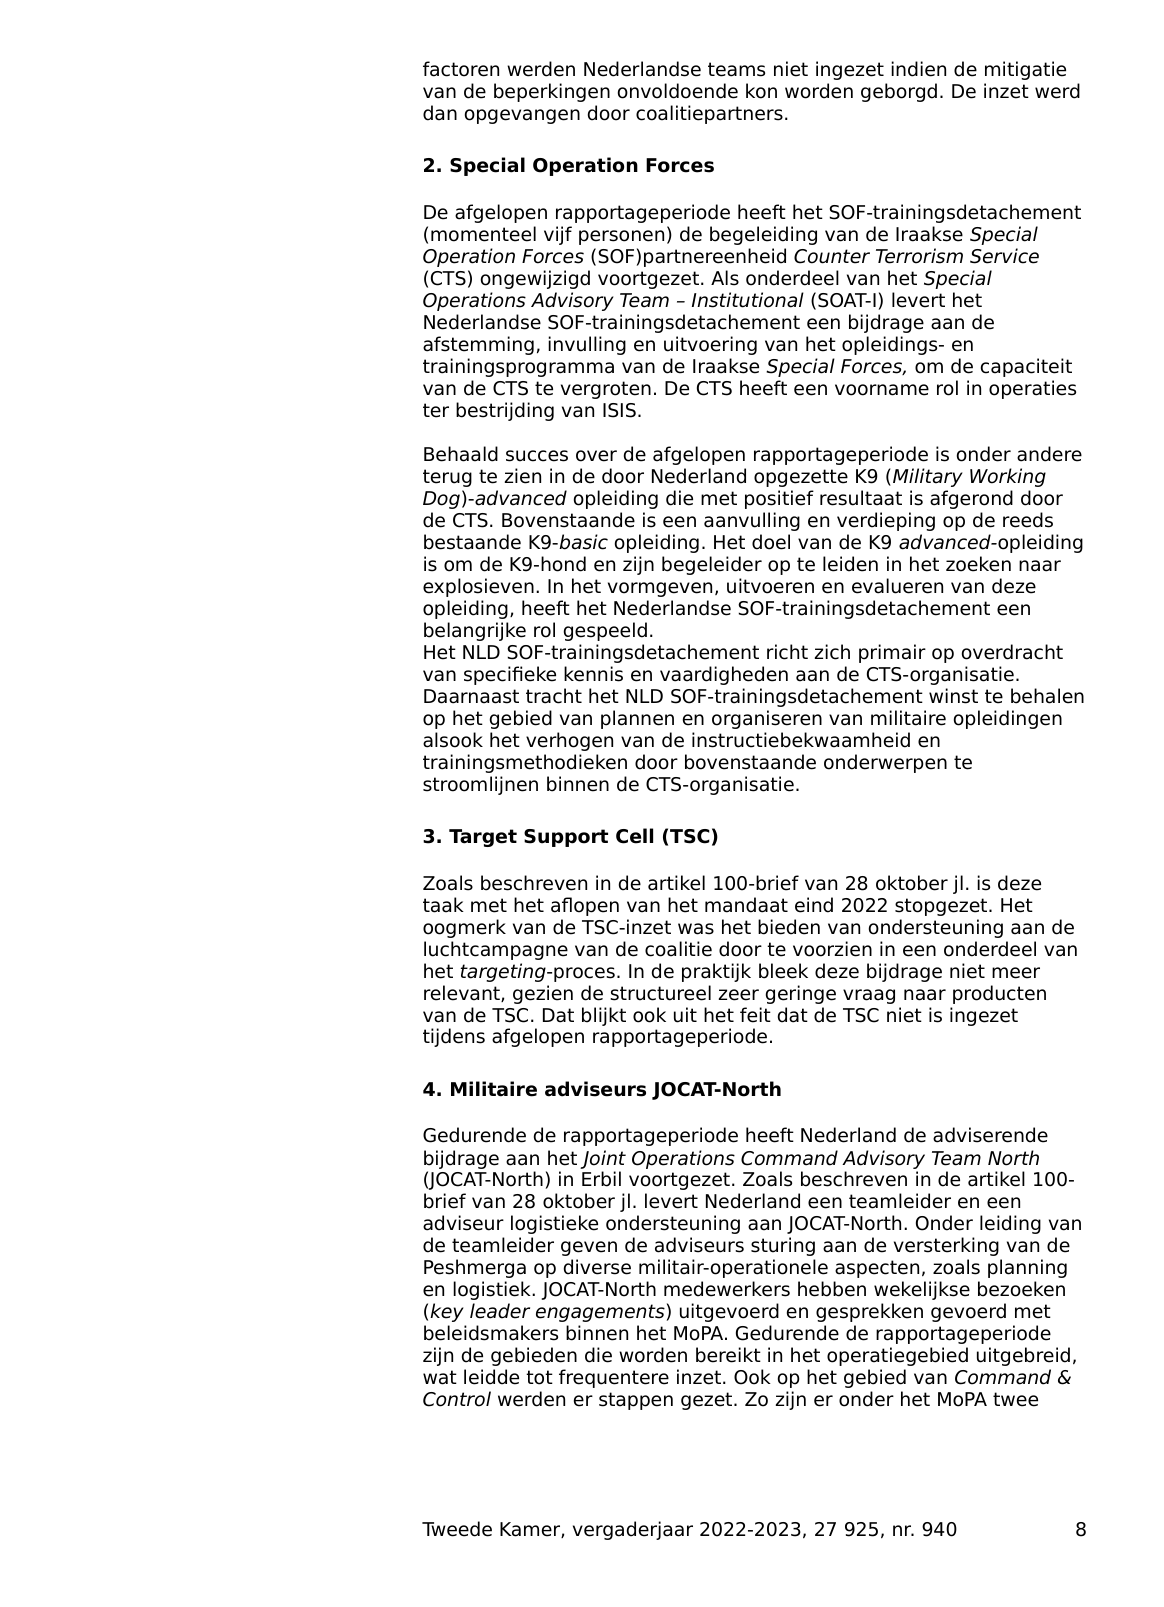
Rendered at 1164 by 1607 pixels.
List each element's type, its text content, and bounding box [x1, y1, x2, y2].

subtitle 4. Militaire adviseurs JOCAT-North [422, 1078, 1087, 1100]
subtitle 3. Target Support Cell (TSC) [422, 826, 1087, 848]
text Behaald succes over de afgelopen rapportageperiode is onder andere terug te zien in de door Nederland opgezette K9 (Military Working Dog)-advanced opleiding die met positief resultaat is afgerond door de CTS. Bovenstaande is een aanvulling en verdieping op de reeds bestaande K9-basic opleiding. Het doel van de K9 advanced-opleiding is om de K9-hond en zijn begeleider op te leiden in het zoeken naar explosieven. In het vormgeven, uitvoeren en evalueren van deze opleiding, heeft het Nederlandse SOF-trainingsdetachement een belangrijke rol gespeeld. [422, 444, 1087, 642]
text Zoals beschreven in de artikel 100-brief van 28 oktober jl. is deze taak met het aflopen van het mandaat eind 2022 stopgezet. Het oogmerk van de TSC-inzet was het bieden van ondersteuning aan de luchtcampagne van de coalitie door te voorzien in een onderdeel van het targeting-proces. In de praktijk bleek deze bijdrage niet meer relevant, gezien de structureel zeer geringe vraag naar producten van de TSC. Dat blijkt ook uit het feit dat de TSC niet is ingezet tijdens afgelopen rapportageperiode. [422, 873, 1087, 1048]
text factoren werden Nederlandse teams niet ingezet indien de mitigatie van de beperkingen onvoldoende kon worden geborgd. De inzet werd dan opgevangen door coalitiepartners. [422, 59, 1087, 125]
subtitle 2. Special Operation Forces [422, 155, 1087, 177]
text Gedurende de rapportageperiode heeft Nederland de adviserende bijdrage aan het Joint Operations Command Advisory Team North (JOCAT-North) in Erbil voortgezet. Zoals beschreven in de artikel 100-brief van 28 oktober jl. levert Nederland een teamleider en een adviseur logistieke ondersteuning aan JOCAT-North. Onder leiding van de teamleider geven de adviseurs sturing aan de versterking van de Peshmerga op diverse militair-operationele aspecten, zoals planning en logistiek. JOCAT-North medewerkers hebben wekelijkse bezoeken (key leader engagements) uitgevoerd en gesprekken gevoerd met beleidsmakers binnen het MoPA. Gedurende de rapportageperiode zijn de gebieden die worden bereikt in het operatiegebied uitgebreid, wat leidde tot frequentere inzet. Ook op het gebied van Command & Control werden er stappen gezet. Zo zijn er onder het MoPA twee [422, 1125, 1087, 1411]
text Het NLD SOF-trainingsdetachement richt zich primair op overdracht van specifieke kennis en vaardigheden aan de CTS-organisatie. Daarnaast tracht het NLD SOF-trainingsdetachement winst te behalen op het gebied van plannen en organiseren van militaire opleidingen alsook het verhogen van de instructiebekwaamheid en trainingsmethodieken door bovenstaande onderwerpen te stroomlijnen binnen de CTS-organisatie. [422, 642, 1087, 796]
text De afgelopen rapportageperiode heeft het SOF-trainingsdetachement (momenteel vijf personen) de begeleiding van de Iraakse Special Operation Forces (SOF)partnereenheid Counter Terrorism Service (CTS) ongewijzigd voortgezet. Als onderdeel van het Special Operations Advisory Team – Institutional (SOAT-I) levert het Nederlandse SOF-trainingsdetachement een bijdrage aan de afstemming, invulling en uitvoering van het opleidings- en trainingsprogramma van de Iraakse Special Forces, om de capaciteit van de CTS te vergroten. De CTS heeft een voorname rol in operaties ter bestrijding van ISIS. [422, 202, 1087, 422]
